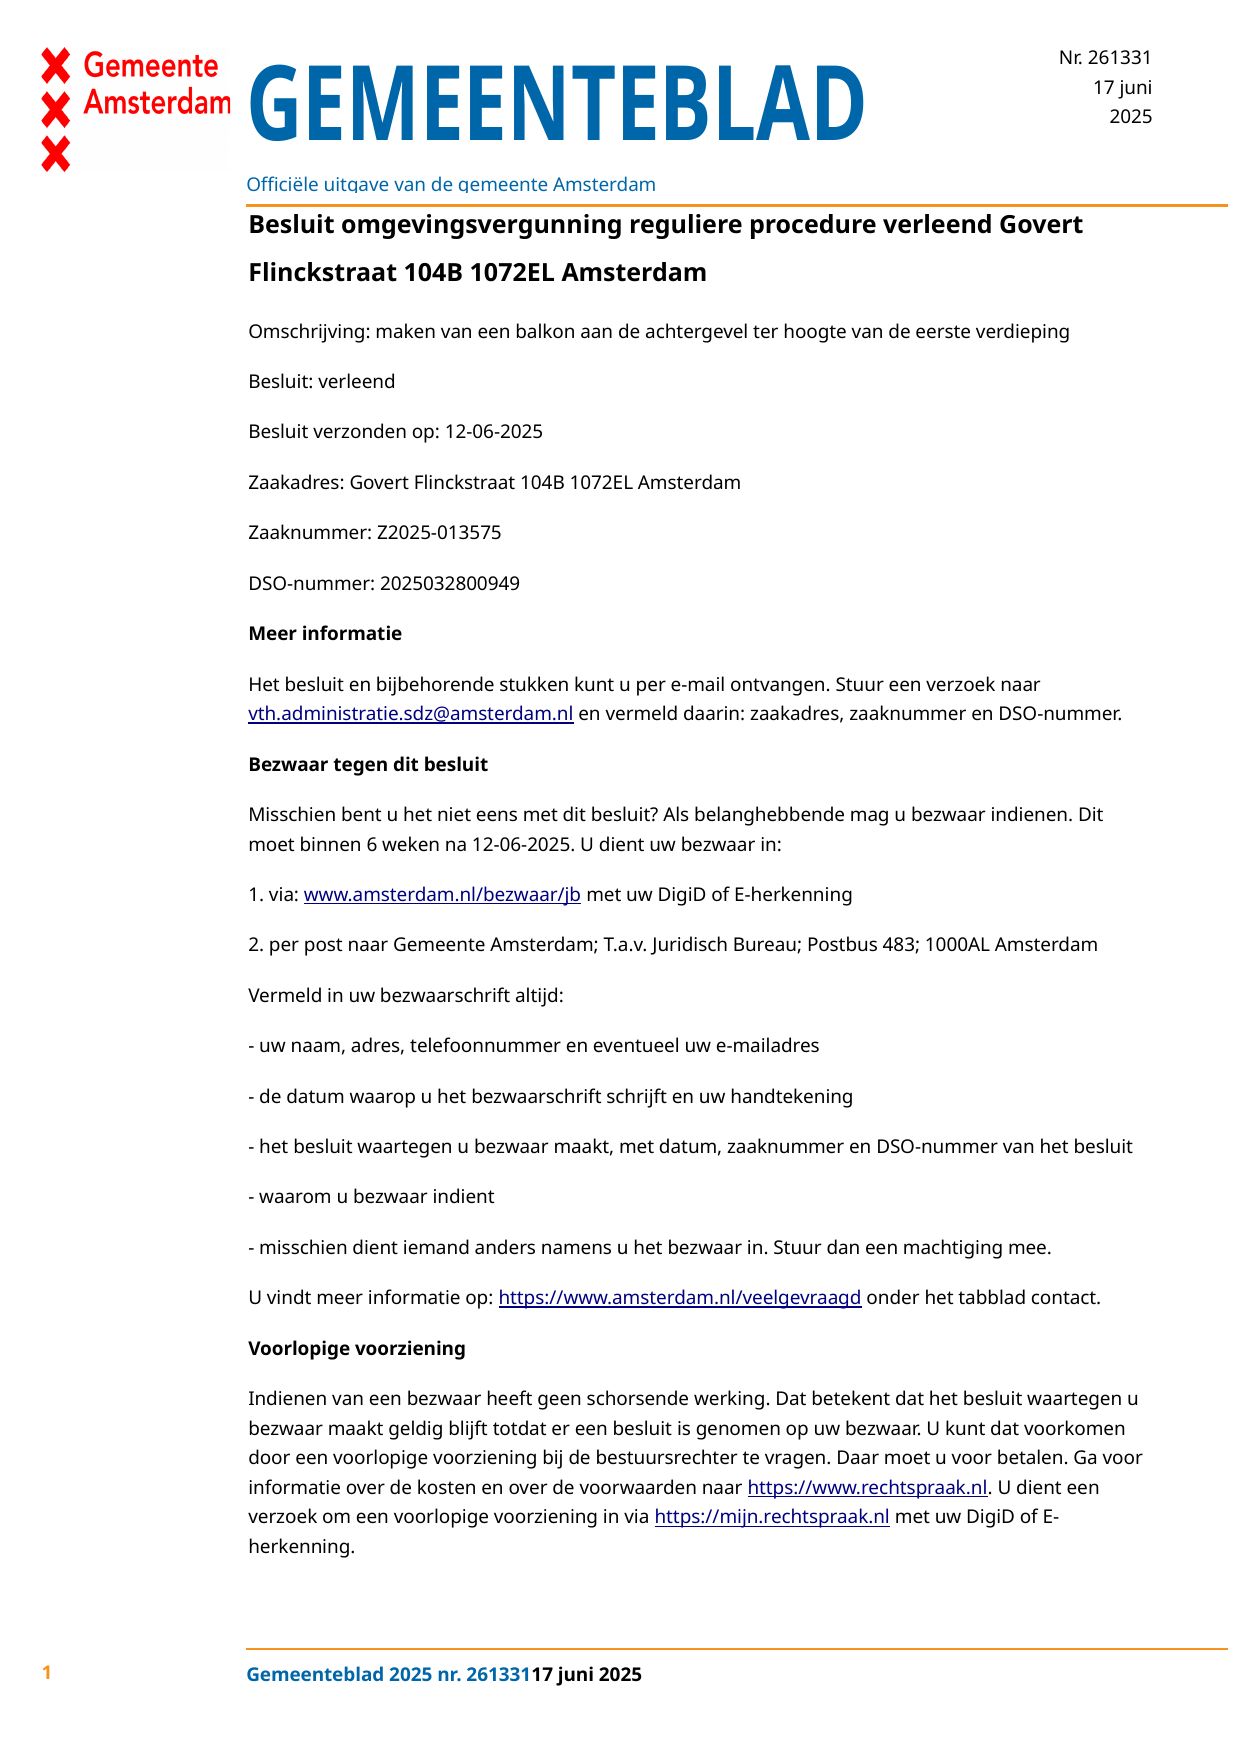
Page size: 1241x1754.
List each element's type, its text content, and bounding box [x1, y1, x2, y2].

text - uw naam, adres, telefoonnummer en eventueel uw e-mailadres [248, 1032, 1152, 1058]
text Meer informatie [248, 620, 1152, 646]
text Het besluit en bijbehorende stukken kunt u per e-mail ontvangen. Stuur een verzoek naar vth.administratie.sdz@amsterdam.nl en vermeld daarin: zaakadres, zaaknummer en DSO-nummer. [248, 671, 1152, 726]
picture [41, 47, 231, 172]
text Besluit verzonden op: 12-06-2025 [248, 419, 1152, 444]
text Indienen van een bezwaar heeft geen schorsende werking. Dat betekent dat het besluit waartegen u bezwaar maakt geldig blijft totdat er een besluit is genomen op uw bezwaar. U kunt dat voorkomen door een voorlopige voorziening bij de bestuursrechter te vragen. Daar moet u voor betalen. Ga voor informatie over de kosten en over de voorwaarden naar https://www.rechtspraak.nl. U dient een verzoek om een voorlopige voorziening in via https://mijn.rechtspraak.nl met uw DigiD of E-herkenning. [248, 1385, 1152, 1559]
text Besluit: verleend [248, 368, 1152, 394]
text Zaakadres: Govert Flinckstraat 104B 1072EL Amsterdam [248, 469, 1152, 495]
text Misschien bent u het niet eens met dit besluit? Als belanghebbende mag u bezwaar indienen. Dit moet binnen 6 weken na 12-06-2025. U dient uw bezwaar in: [248, 801, 1152, 857]
text - de datum waarop u het bezwaarschrift schrijft en uw handtekening [248, 1083, 1152, 1109]
text U vindt meer informatie op: https://www.amsterdam.nl/veelgevraagd onder het tabblad contact. [248, 1284, 1152, 1310]
text 2. per post naar Gemeente Amsterdam; T.a.v. Juridisch Bureau; Postbus 483; 1000AL Amsterdam [248, 932, 1152, 957]
text Omschrijving: maken van een balkon aan de achtergevel ter hoogte van de eerste verdieping [248, 318, 1152, 344]
text Vermeld in uw bezwaarschrift altijd: [248, 982, 1152, 1008]
text - het besluit waartegen u bezwaar maakt, met datum, zaaknummer en DSO-nummer van het besluit [248, 1133, 1152, 1159]
text DSO-nummer: 2025032800949 [248, 570, 1152, 596]
text Voorlopige voorziening [248, 1335, 1152, 1361]
text Besluit omgevingsvergunning reguliere procedure verleend Govert Flinckstraat 104B 1072EL Amsterdam [248, 207, 1152, 288]
text Bezwaar tegen dit besluit [248, 751, 1152, 777]
text - misschien dient iemand anders namens u het bezwaar in. Stuur dan een machtiging mee. [248, 1234, 1152, 1260]
text 1. via: www.amsterdam.nl/bezwaar/jb met uw DigiD of E-herkenning [248, 881, 1152, 907]
text - waarom u bezwaar indient [248, 1184, 1152, 1209]
text Zaaknummer: Z2025-013575 [248, 519, 1152, 545]
